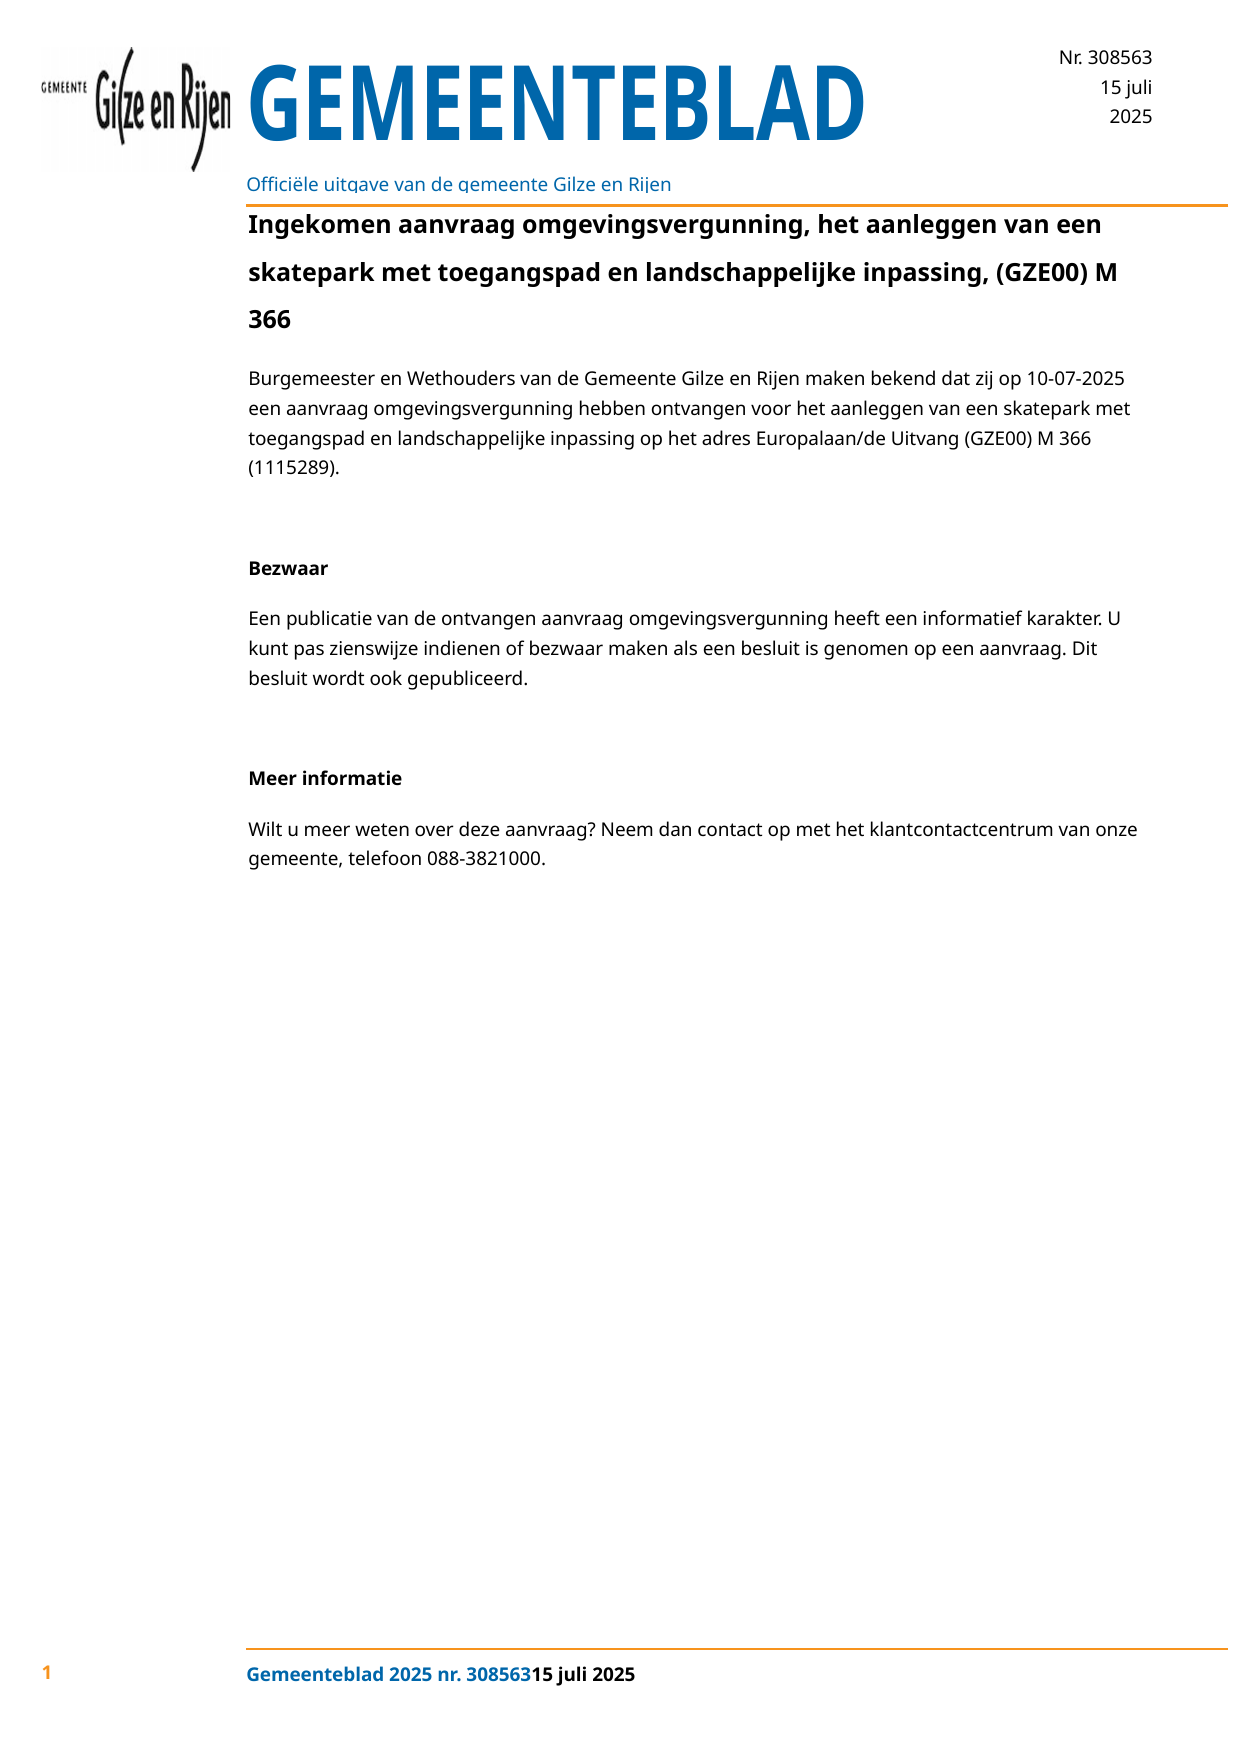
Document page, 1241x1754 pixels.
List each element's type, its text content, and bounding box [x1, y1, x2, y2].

text Burgemeester en Wethouders van de Gemeente Gilze en Rijen maken bekend dat zij op 10-07-2025 een aanvraag omgevingsvergunning hebben ontvangen voor het aanleggen van een skatepark met toegangspad en landschappelijke inpassing op het adres Europalaan/de Uitvang (GZE00) M 366 (1115289). [248, 366, 1152, 480]
text Een publicatie van de ontvangen aanvraag omgevingsvergunning heeft een informatief karakter. U kunt pas zienswijze indienen of bezwaar maken als een besluit is genomen op een aanvraag. Dit besluit wordt ook gepubliceerd. [248, 606, 1152, 690]
picture [41, 47, 231, 172]
text Ingekomen aanvraag omgevingsvergunning, het aanleggen van een skatepark met toegangspad en landschappelijke inpassing, (GZE00) M 366 [248, 207, 1152, 336]
text Wilt u meer weten over deze aanvraag? Neem dan contact op met het klantcontactcentrum van onze gemeente, telefoon 088-3821000. [248, 816, 1152, 871]
text Bezwaar [248, 555, 1152, 581]
text Meer informatie [248, 766, 1152, 791]
